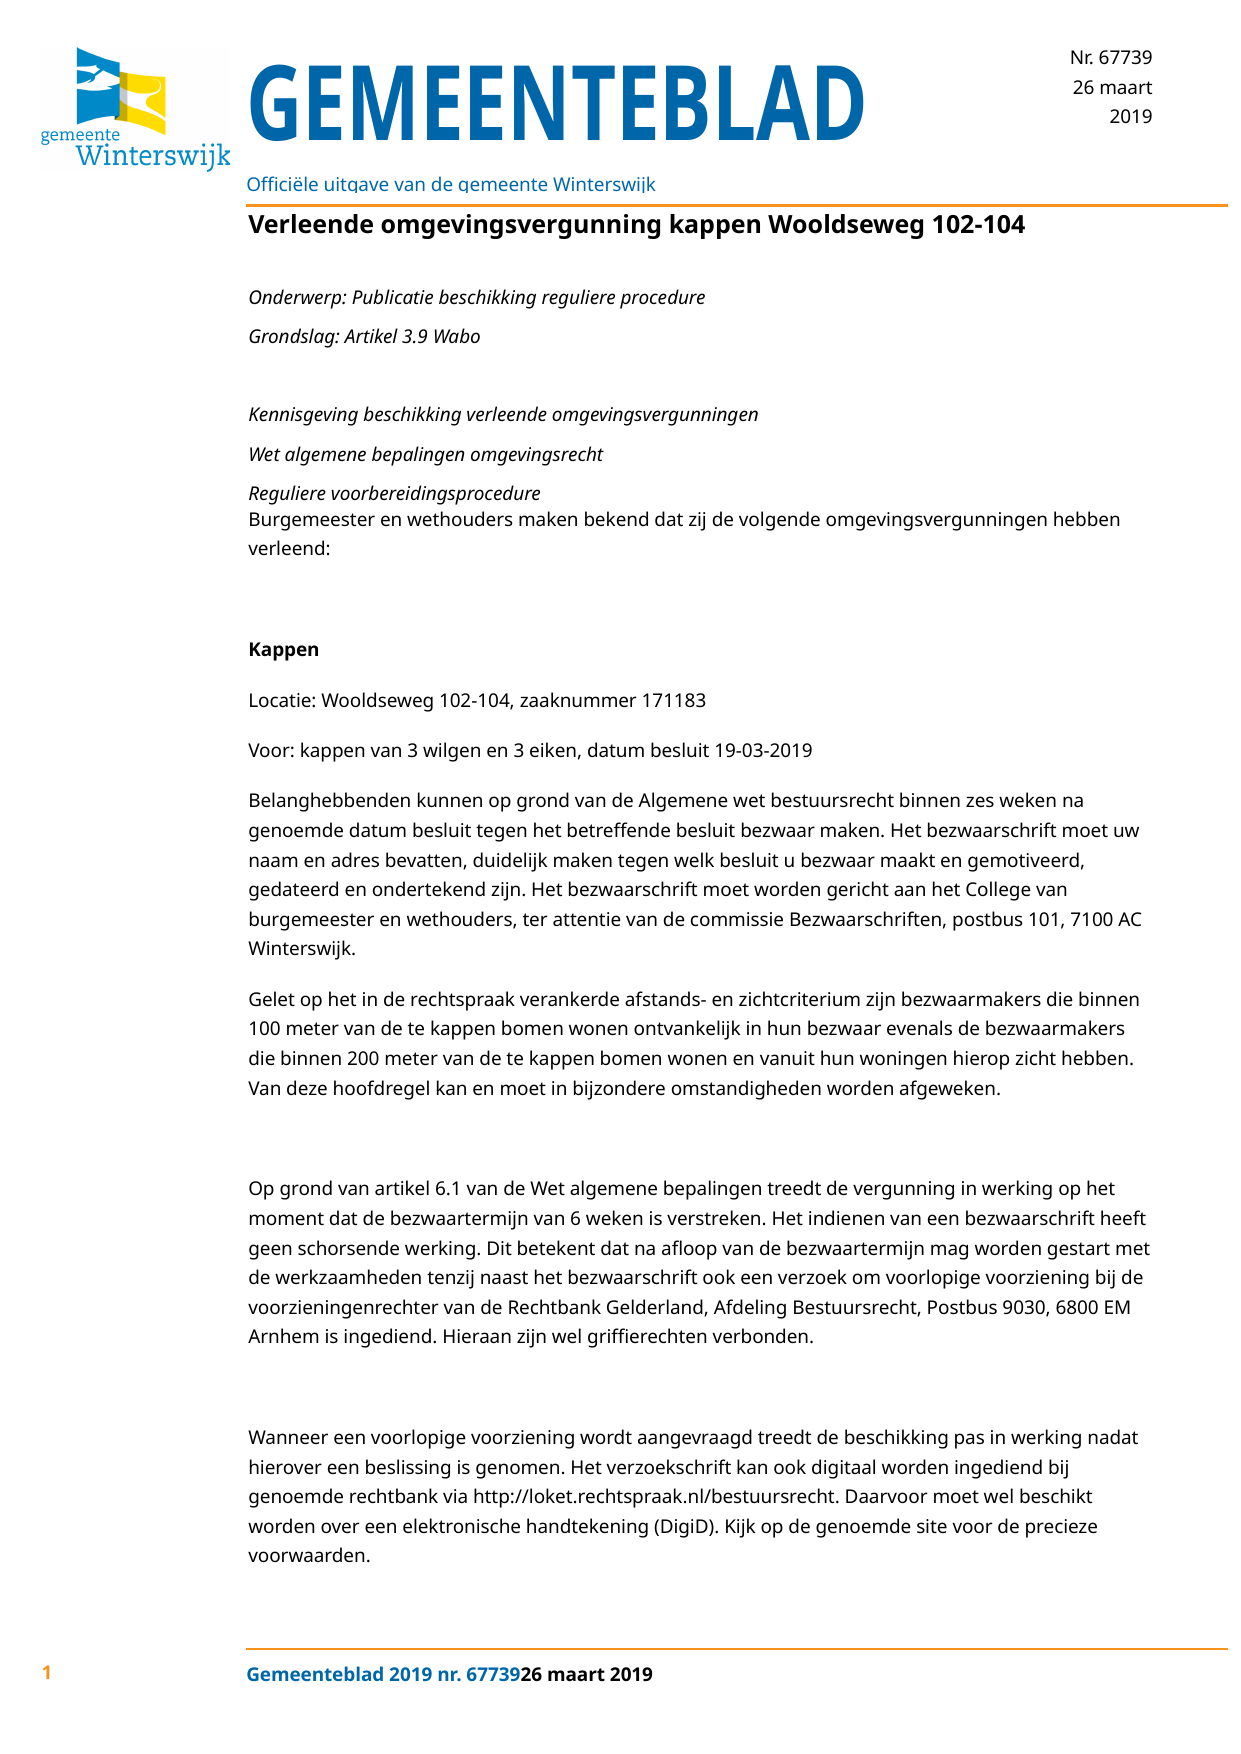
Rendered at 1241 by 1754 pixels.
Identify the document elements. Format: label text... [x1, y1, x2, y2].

text Belanghebbenden kunnen op grond van de Algemene wet bestuursrecht binnen zes weken na genoemde datum besluit tegen het betreffende besluit bezwaar maken. Het bezwaarschrift moet uw naam en adres bevatten, duidelijk maken tegen welk besluit u bezwaar maakt en gemotiveerd, gedateerd en ondertekend zijn. Het bezwaarschrift moet worden gericht aan het College van burgemeester en wethouders, ter attentie van de commissie Bezwaarschriften, postbus 101, 7100 AC Winterswijk. [248, 788, 1152, 961]
text Locatie: Wooldseweg 102-104, zaaknummer 171183 [248, 687, 1152, 712]
text Voor: kappen van 3 wilgen en 3 eiken, datum besluit 19-03-2019 [248, 737, 1152, 763]
text Reguliere voorbereidingsprocedure [248, 480, 1152, 506]
text Wet algemene bepalingen omgevingsrecht [248, 441, 1152, 467]
text Grondslag: Artikel 3.9 Wabo [248, 323, 1152, 349]
text Op grond van artikel 6.1 van de Wet algemene bepalingen treedt de vergunning in werking op het moment dat de bezwaartermijn van 6 weken is verstreken. Het indienen van een bezwaarschrift heeft geen schorsende werking. Dit betekent dat na afloop van de bezwaartermijn mag worden gestart met de werkzaamheden tenzij naast het bezwaarschrift ook een verzoek om voorlopige voorziening bij de voorzieningenrechter van de Rechtbank Gelderland, Afdeling Bestuursrecht, Postbus 9030, 6800 EM Arnhem is ingediend. Hieraan zijn wel griffierechten verbonden. [248, 1176, 1152, 1349]
text Wanneer een voorlopige voorziening wordt aangevraagd treedt de beschikking pas in werking nadat hierover een beslissing is genomen. Het verzoekschrift kan ook digitaal worden ingediend bij genoemde rechtbank via http://loket.rechtspraak.nl/bestuursrecht. Daarvoor moet wel beschikt worden over een elektronische handtekening (DigiD). Kijk op de genoemde site voor de precieze voorwaarden. [248, 1424, 1152, 1568]
text Onderwerp: Publicatie beschikking reguliere procedure [248, 284, 1152, 309]
text Kappen [248, 636, 1152, 662]
text Burgemeester en wethouders maken bekend dat zij de volgende omgevingsvergunningen hebben verleend: [248, 506, 1152, 561]
text Gelet op het in de rechtspraak verankerde afstands- en zichtcriterium zijn bezwaarmakers die binnen 100 meter van de te kappen bomen wonen ontvankelijk in hun bezwaar evenals de bezwaarmakers die binnen 200 meter van de te kappen bomen wonen en vanuit hun woningen hierop zicht hebben. Van deze hoofdregel kan en moet in bijzondere omstandigheden worden afgeweken. [248, 986, 1152, 1100]
picture [41, 47, 231, 172]
picture [225, 153, 231, 162]
text Verleende omgevingsvergunning kappen Wooldseweg 102-104 [248, 207, 1152, 241]
text Kennisgeving beschikking verleende omgevingsvergunningen [248, 402, 1152, 427]
